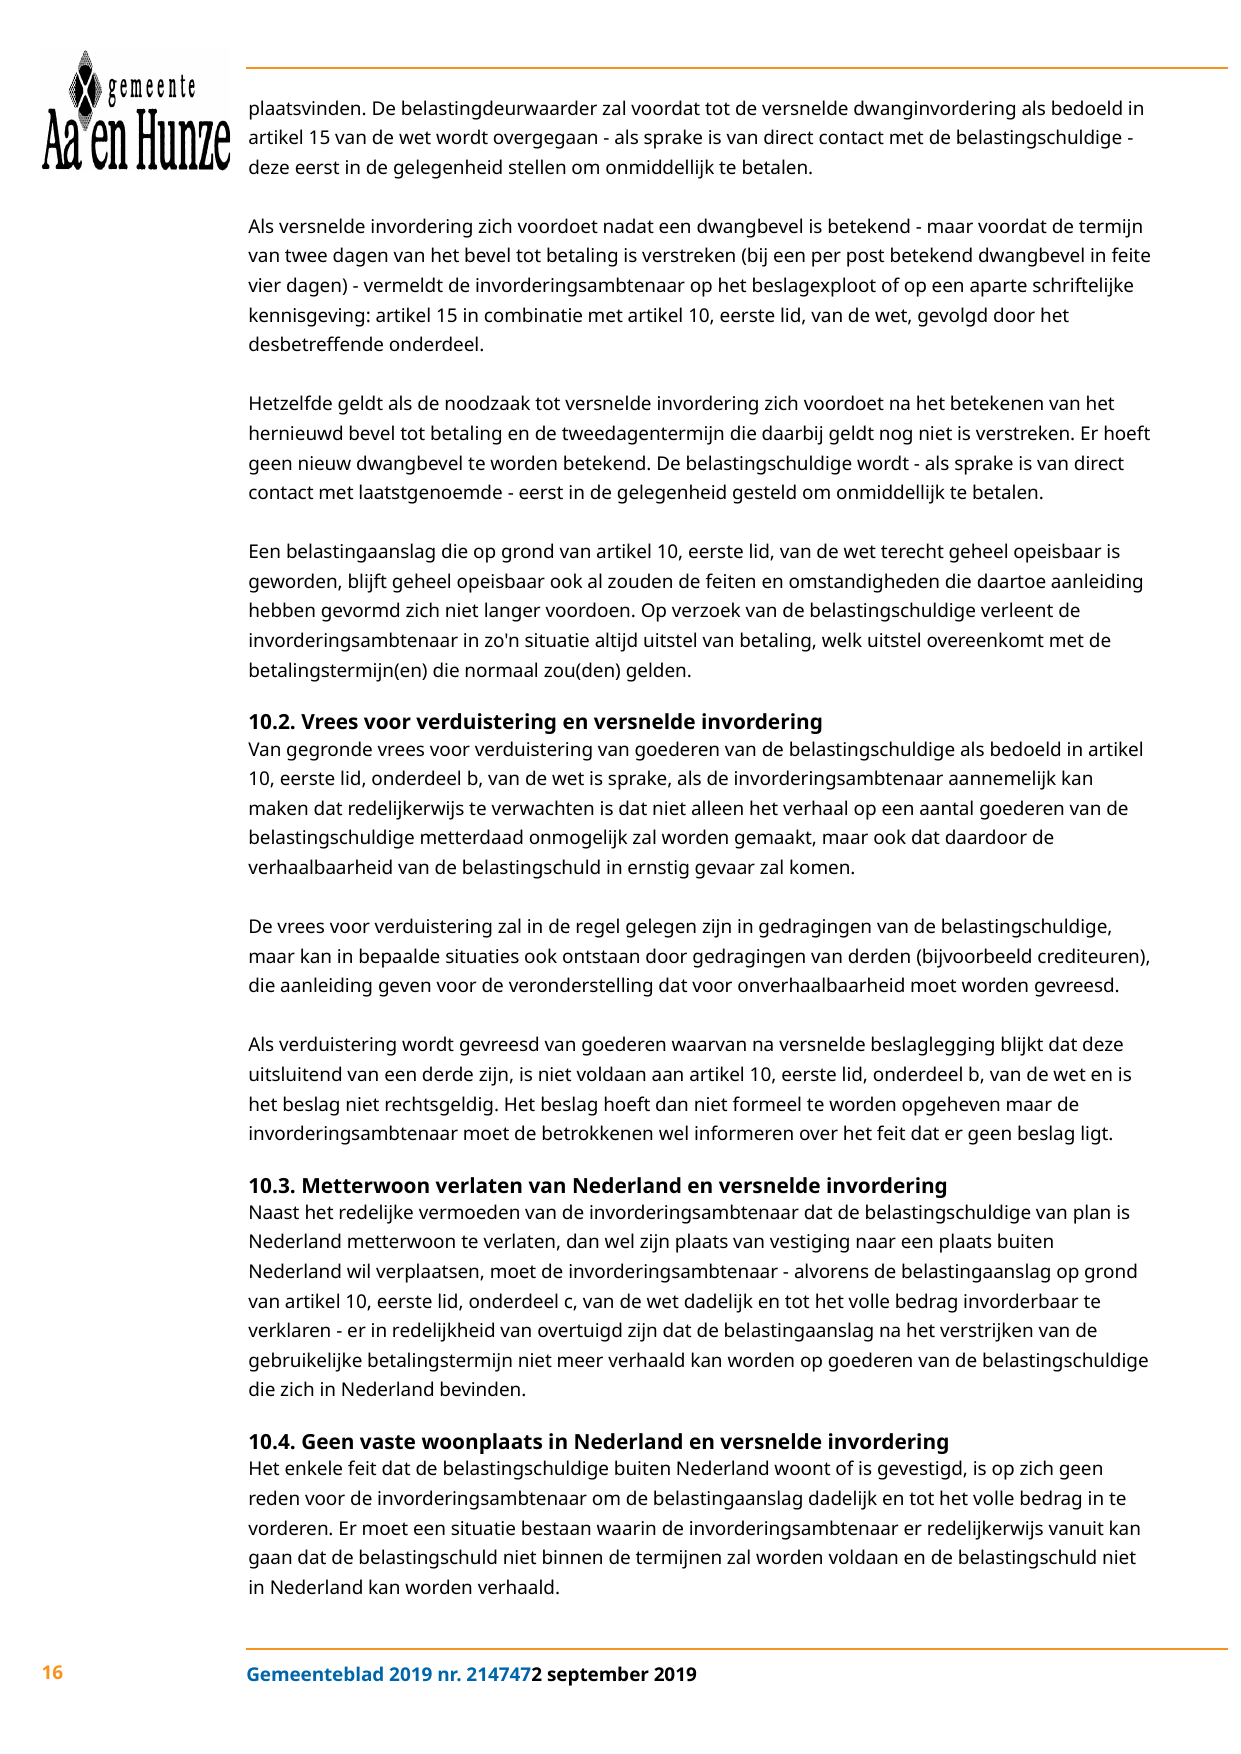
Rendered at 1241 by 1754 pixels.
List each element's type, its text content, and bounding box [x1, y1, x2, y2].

text 10.4. Geen vaste woonplaats in Nederland en versnelde invordering [248, 1427, 1152, 1456]
text Als verduistering wordt gevreesd van goederen waarvan na versnelde beslaglegging blijkt dat deze uitsluitend van een derde zijn, is niet voldaan aan artikel 10, eerste lid, onderdeel b, van de wet en is het beslag niet rechtsgeldig. Het beslag hoeft dan niet formeel te worden opgeheven maar de invorderingsambtenaar moet de betrokkenen wel informeren over het feit dat er geen beslag ligt. [248, 1032, 1152, 1146]
text Van gegronde vrees voor verduistering van goederen van de belastingschuldige als bedoeld in artikel 10, eerste lid, onderdeel b, van de wet is sprake, als de invorderingsambtenaar aannemelijk kan maken dat redelijkerwijs te verwachten is dat niet alleen het verhaal op een aantal goederen van de belastingschuldige metterdaad onmogelijk zal worden gemaakt, maar ook dat daardoor de verhaalbaarheid van de belastingschuld in ernstig gevaar zal komen. [248, 736, 1152, 880]
text Hetzelfde geldt als de noodzaak tot versnelde invordering zich voordoet na het betekenen van het hernieuwd bevel tot betaling en de tweedagentermijn die daarbij geldt nog niet is verstreken. Er hoeft geen nieuw dwangbevel te worden betekend. De belastingschuldige wordt - als sprake is van direct contact met laatstgenoemde - eerst in de gelegenheid gesteld om onmiddellijk te betalen. [248, 391, 1152, 505]
text Een belastingaanslag die op grond van artikel 10, eerste lid, van de wet terecht geheel opeisbaar is geworden, blijft geheel opeisbaar ook al zouden de feiten en omstandigheden die daartoe aanleiding hebben gevormd zich niet langer voordoen. Op verzoek van de belastingschuldige verleent de invorderingsambtenaar in zo'n situatie altijd uitstel van betaling, welk uitstel overeenkomt met de betalingstermijn(en) die normaal zou(den) gelden. [248, 538, 1152, 683]
picture [41, 47, 231, 172]
text Als versnelde invordering zich voordoet nadat een dwangbevel is betekend - maar voordat de termijn van twee dagen van het bevel tot betaling is verstreken (bij een per post betekend dwangbevel in feite vier dagen) - vermeldt de invorderingsambtenaar op het beslagexploot of op een aparte schriftelijke kennisgeving: artikel 15 in combinatie met artikel 10, eerste lid, van de wet, gevolgd door het desbetreffende onderdeel. [248, 213, 1152, 357]
text Naast het redelijke vermoeden van de invorderingsambtenaar dat de belastingschuldige van plan is Nederland metterwoon te verlaten, dan wel zijn plaats van vestiging naar een plaats buiten Nederland wil verplaatsen, moet de invorderingsambtenaar - alvorens de belastingaanslag op grond van artikel 10, eerste lid, onderdeel c, van de wet dadelijk en tot het volle bedrag invorderbaar te verklaren - er in redelijkheid van overtuigd zijn dat de belastingaanslag na het verstrijken van de gebruikelijke betalingstermijn niet meer verhaald kan worden op goederen van de belastingschuldige die zich in Nederland bevinden. [248, 1199, 1152, 1402]
text plaatsvinden. De belastingdeurwaarder zal voordat tot de versnelde dwanginvordering als bedoeld in artikel 15 van de wet wordt overgegaan - als sprake is van direct contact met de belastingschuldige - deze eerst in de gelegenheid stellen om onmiddellijk te betalen. [248, 95, 1152, 180]
text 10.3. Metterwoon verlaten van Nederland en versnelde invordering [248, 1171, 1152, 1199]
text Het enkele feit dat de belastingschuldige buiten Nederland woont of is gevestigd, is op zich geen reden voor de invorderingsambtenaar om de belastingaanslag dadelijk en tot het volle bedrag in te vorderen. Er moet een situatie bestaan waarin de invorderingsambtenaar er redelijkerwijs vanuit kan gaan dat de belastingschuld niet binnen de termijnen zal worden voldaan en de belastingschuld niet in Nederland kan worden verhaald. [248, 1456, 1152, 1599]
text 10.2. Vrees voor verduistering en versnelde invordering [248, 707, 1152, 736]
text De vrees voor verduistering zal in de regel gelegen zijn in gedragingen van de belastingschuldige, maar kan in bepaalde situaties ook ontstaan door gedragingen van derden (bijvoorbeeld crediteuren), die aanleiding geven voor de veronderstelling dat voor onverhaalbaarheid moet worden gevreesd. [248, 913, 1152, 998]
